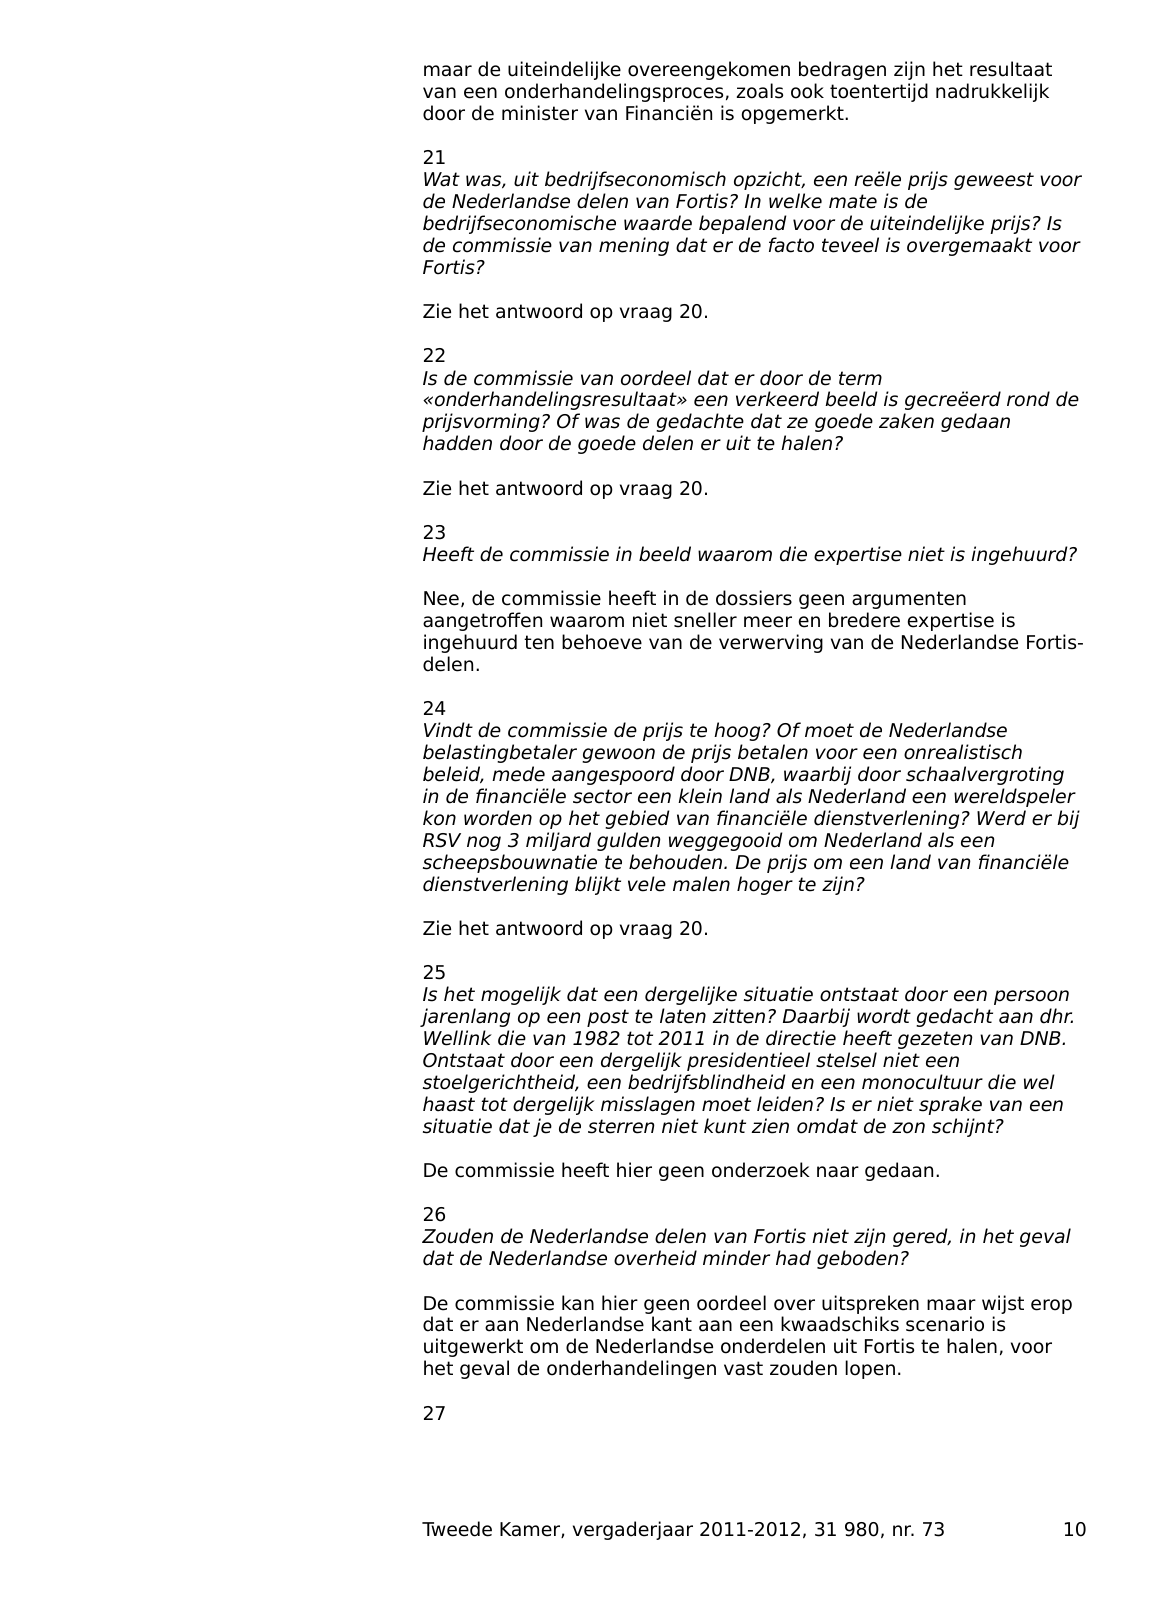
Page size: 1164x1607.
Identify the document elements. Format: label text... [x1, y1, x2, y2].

text 27 [422, 1402, 1087, 1424]
text Zie het antwoord op vraag 20. [422, 918, 1087, 940]
text 26 [422, 1204, 1087, 1226]
text Is het mogelijk dat een dergelijke situatie ontstaat door een persoon jarenlang op een post te laten zitten? Daarbij wordt gedacht aan dhr. Wellink die van 1982 tot 2011 in de directie heeft gezeten van DNB. Ontstaat door een dergelijk presidentieel stelsel niet een stoelgerichtheid, een bedrijfsblindheid en een monocultuur die wel haast tot dergelijk misslagen moet leiden? Is er niet sprake van een situatie dat je de sterren niet kunt zien omdat de zon schijnt? [422, 984, 1087, 1138]
text 23 [422, 522, 1087, 544]
text 24 [422, 698, 1087, 720]
text Nee, de commissie heeft in de dossiers geen argumenten aangetroffen waarom niet sneller meer en bredere expertise is ingehuurd ten behoeve van de verwerving van de Nederlandse Fortis-delen. [422, 588, 1087, 676]
text Is de commissie van oordeel dat er door de term «onderhandelingsresultaat» een verkeerd beeld is gecreëerd rond de prijsvorming? Of was de gedachte dat ze goede zaken gedaan hadden door de goede delen er uit te halen? [422, 367, 1087, 455]
text Heeft de commissie in beeld waarom die expertise niet is ingehuurd? [422, 544, 1087, 566]
text 22 [422, 345, 1087, 367]
text Wat was, uit bedrijfseconomisch opzicht, een reële prijs geweest voor de Nederlandse delen van Fortis? In welke mate is de bedrijfseconomische waarde bepalend voor de uiteindelijke prijs? Is de commissie van mening dat er de facto teveel is overgemaakt voor Fortis? [422, 169, 1087, 279]
text Vindt de commissie de prijs te hoog? Of moet de Nederlandse belastingbetaler gewoon de prijs betalen voor een onrealistisch beleid, mede aangespoord door DNB, waarbij door schaalvergroting in de financiële sector een klein land als Nederland een wereldspeler kon worden op het gebied van financiële dienstverlening? Werd er bij RSV nog 3 miljard gulden weggegooid om Nederland als een scheepsbouwnatie te behouden. De prijs om een land van financiële dienstverlening blijkt vele malen hoger te zijn? [422, 720, 1087, 896]
text Zie het antwoord op vraag 20. [422, 301, 1087, 323]
text De commissie kan hier geen oordeel over uitspreken maar wijst erop dat er aan Nederlandse kant aan een kwaadschiks scenario is uitgewerkt om de Nederlandse onderdelen uit Fortis te halen, voor het geval de onderhandelingen vast zouden lopen. [422, 1292, 1087, 1380]
text maar de uiteindelijke overeengekomen bedragen zijn het resultaat van een onderhandelingsproces, zoals ook toentertijd nadrukkelijk door de minister van Financiën is opgemerkt. [422, 59, 1087, 125]
text Zie het antwoord op vraag 20. [422, 477, 1087, 499]
text De commissie heeft hier geen onderzoek naar gedaan. [422, 1160, 1087, 1182]
text 21 [422, 147, 1087, 169]
text Zouden de Nederlandse delen van Fortis niet zijn gered, in het geval dat de Nederlandse overheid minder had geboden? [422, 1226, 1087, 1270]
text 25 [422, 962, 1087, 984]
